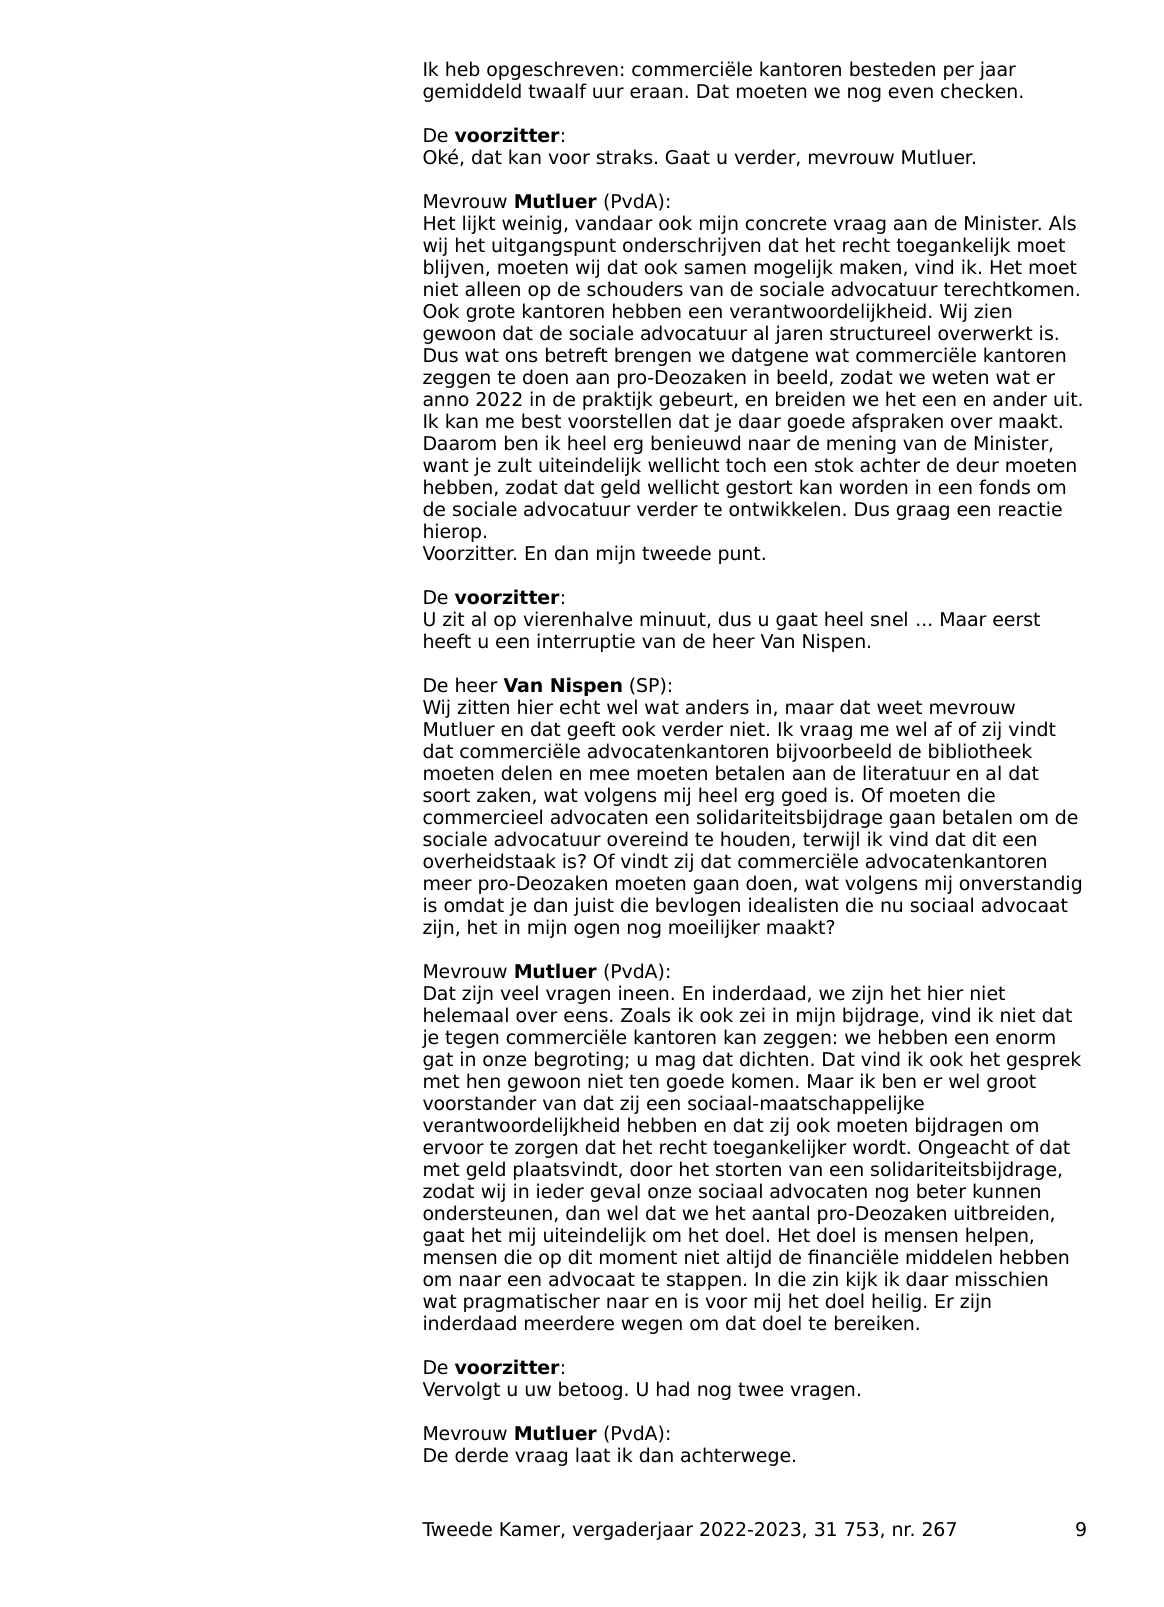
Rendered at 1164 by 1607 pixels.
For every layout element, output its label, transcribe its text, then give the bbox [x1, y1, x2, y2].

text De heer Van Nispen (SP): [422, 675, 1087, 697]
text Het lijkt weinig, vandaar ook mijn concrete vraag aan de Minister. Als wij het uitgangspunt onderschrijven dat het recht toegankelijk moet blijven, moeten wij dat ook samen mogelijk maken, vind ik. Het moet niet alleen op de schouders van de sociale advocatuur terechtkomen. Ook grote kantoren hebben een verantwoordelijkheid. Wij zien gewoon dat de sociale advocatuur al jaren structureel overwerkt is. Dus wat ons betreft brengen we datgene wat commerciële kantoren zeggen te doen aan pro-Deozaken in beeld, zodat we weten wat er anno 2022 in de praktijk gebeurt, en breiden we het een en ander uit. Ik kan me best voorstellen dat je daar goede afspraken over maakt. Daarom ben ik heel erg benieuwd naar de mening van de Minister, want je zult uiteindelijk wellicht toch een stok achter de deur moeten hebben, zodat dat geld wellicht gestort kan worden in een fonds om de sociale advocatuur verder te ontwikkelen. Dus graag een reactie hierop. [422, 213, 1087, 543]
text Voorzitter. En dan mijn tweede punt. [422, 543, 1087, 565]
text U zit al op vierenhalve minuut, dus u gaat heel snel ... Maar eerst heeft u een interruptie van de heer Van Nispen. [422, 609, 1087, 653]
text De voorzitter: [422, 125, 1087, 147]
text Dat zijn veel vragen ineen. En inderdaad, we zijn het hier niet helemaal over eens. Zoals ik ook zei in mijn bijdrage, vind ik niet dat je tegen commerciële kantoren kan zeggen: we hebben een enorm gat in onze begroting; u mag dat dichten. Dat vind ik ook het gesprek met hen gewoon niet ten goede komen. Maar ik ben er wel groot voorstander van dat zij een sociaal-maatschappelijke verantwoordelijkheid hebben en dat zij ook moeten bijdragen om ervoor te zorgen dat het recht toegankelijker wordt. Ongeacht of dat met geld plaatsvindt, door het storten van een solidariteitsbijdrage, zodat wij in ieder geval onze sociaal advocaten nog beter kunnen ondersteunen, dan wel dat we het aantal pro-Deozaken uitbreiden, gaat het mij uiteindelijk om het doel. Het doel is mensen helpen, mensen die op dit moment niet altijd de financiële middelen hebben om naar een advocaat te stappen. In die zin kijk ik daar misschien wat pragmatischer naar en is voor mij het doel heilig. Er zijn inderdaad meerdere wegen om dat doel te bereiken. [422, 983, 1087, 1335]
text Ik heb opgeschreven: commerciële kantoren besteden per jaar gemiddeld twaalf uur eraan. Dat moeten we nog even checken. [422, 59, 1087, 103]
text De voorzitter: [422, 1357, 1087, 1379]
text Wij zitten hier echt wel wat anders in, maar dat weet mevrouw Mutluer en dat geeft ook verder niet. Ik vraag me wel af of zij vindt dat commerciële advocatenkantoren bijvoorbeeld de bibliotheek moeten delen en mee moeten betalen aan de literatuur en al dat soort zaken, wat volgens mij heel erg goed is. Of moeten die commercieel advocaten een solidariteitsbijdrage gaan betalen om de sociale advocatuur overeind te houden, terwijl ik vind dat dit een overheidstaak is? Of vindt zij dat commerciële advocatenkantoren meer pro-Deozaken moeten gaan doen, wat volgens mij onverstandig is omdat je dan juist die bevlogen idealisten die nu sociaal advocaat zijn, het in mijn ogen nog moeilijker maakt? [422, 697, 1087, 939]
text De derde vraag laat ik dan achterwege. [422, 1445, 1087, 1467]
text Mevrouw Mutluer (PvdA): [422, 191, 1087, 213]
text Mevrouw Mutluer (PvdA): [422, 1423, 1087, 1445]
text Oké, dat kan voor straks. Gaat u verder, mevrouw Mutluer. [422, 147, 1087, 169]
text De voorzitter: [422, 587, 1087, 609]
text Mevrouw Mutluer (PvdA): [422, 961, 1087, 983]
text Vervolgt u uw betoog. U had nog twee vragen. [422, 1379, 1087, 1401]
